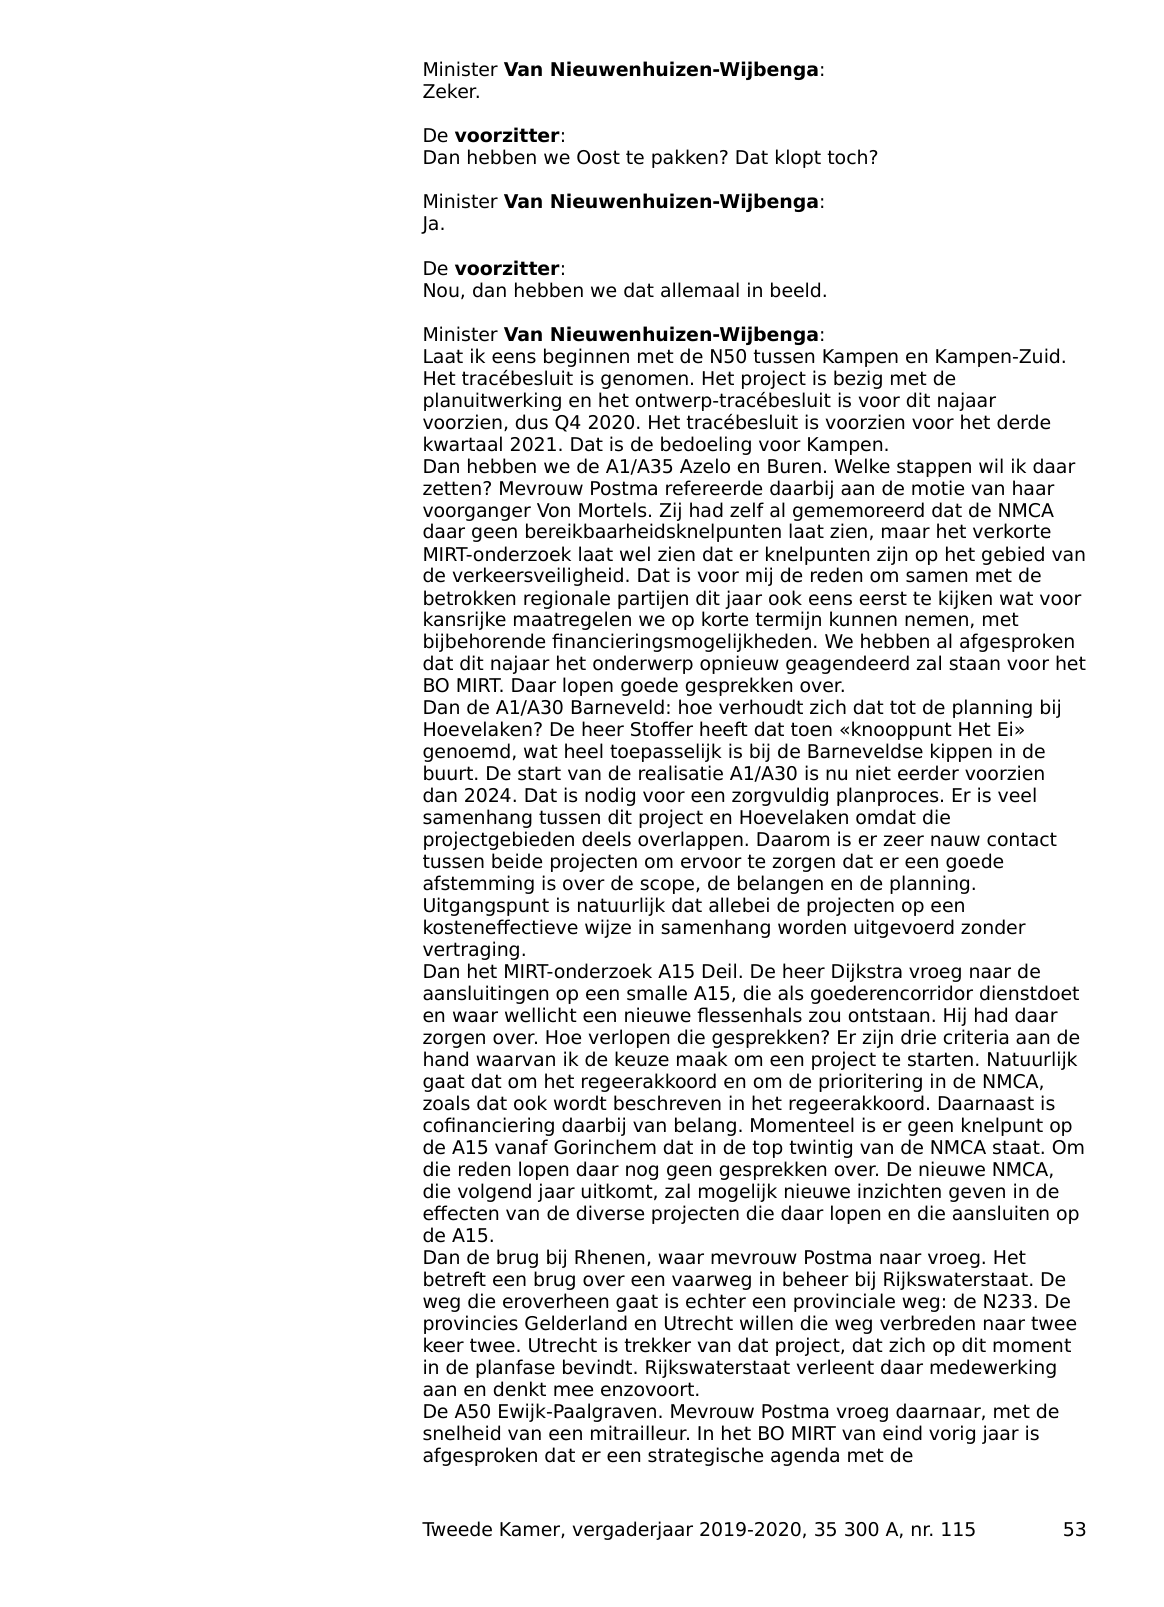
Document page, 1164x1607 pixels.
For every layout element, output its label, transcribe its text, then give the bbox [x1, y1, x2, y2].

text De voorzitter: [422, 125, 1087, 147]
text Laat ik eens beginnen met de N50 tussen Kampen en Kampen-Zuid. Het tracébesluit is genomen. Het project is bezig met de planuitwerking en het ontwerp-tracébesluit is voor dit najaar voorzien, dus Q4 2020. Het tracébesluit is voorzien voor het derde kwartaal 2021. Dat is de bedoeling voor Kampen. [422, 346, 1087, 456]
text De A50 Ewijk-Paalgraven. Mevrouw Postma vroeg daarnaar, met de snelheid van een mitrailleur. In het BO MIRT van eind vorig jaar is afgesproken dat er een strategische agenda met de [422, 1401, 1087, 1467]
text De voorzitter: [422, 257, 1087, 279]
text Dan de brug bij Rhenen, waar mevrouw Postma naar vroeg. Het betreft een brug over een vaarweg in beheer bij Rijkswaterstaat. De weg die eroverheen gaat is echter een provinciale weg: de N233. De provincies Gelderland en Utrecht willen die weg verbreden naar twee keer twee. Utrecht is trekker van dat project, dat zich op dit moment in de planfase bevindt. Rijkswaterstaat verleent daar medewerking aan en denkt mee enzovoort. [422, 1247, 1087, 1401]
text Minister Van Nieuwenhuizen-Wijbenga: [422, 191, 1087, 213]
text Nou, dan hebben we dat allemaal in beeld. [422, 279, 1087, 301]
text Dan hebben we de A1/A35 Azelo en Buren. Welke stappen wil ik daar zetten? Mevrouw Postma refereerde daarbij aan de motie van haar voorganger Von Mortels. Zij had zelf al gememoreerd dat de NMCA daar geen bereikbaarheidsknelpunten laat zien, maar het verkorte MIRT-onderzoek laat wel zien dat er knelpunten zijn op het gebied van de verkeersveiligheid. Dat is voor mij de reden om samen met de betrokken regionale partijen dit jaar ook eens eerst te kijken wat voor kansrijke maatregelen we op korte termijn kunnen nemen, met bijbehorende financieringsmogelijkheden. We hebben al afgesproken dat dit najaar het onderwerp opnieuw geagendeerd zal staan voor het BO MIRT. Daar lopen goede gesprekken over. [422, 456, 1087, 697]
text Dan het MIRT-onderzoek A15 Deil. De heer Dijkstra vroeg naar de aansluitingen op een smalle A15, die als goederencorridor dienstdoet en waar wellicht een nieuwe flessenhals zou ontstaan. Hij had daar zorgen over. Hoe verlopen die gesprekken? Er zijn drie criteria aan de hand waarvan ik de keuze maak om een project te starten. Natuurlijk gaat dat om het regeerakkoord en om de prioritering in de NMCA, zoals dat ook wordt beschreven in het regeerakkoord. Daarnaast is cofinanciering daarbij van belang. Momenteel is er geen knelpunt op de A15 vanaf Gorinchem dat in de top twintig van de NMCA staat. Om die reden lopen daar nog geen gesprekken over. De nieuwe NMCA, die volgend jaar uitkomt, zal mogelijk nieuwe inzichten geven in de effecten van de diverse projecten die daar lopen en die aansluiten op de A15. [422, 961, 1087, 1247]
text Ja. [422, 213, 1087, 235]
text Dan hebben we Oost te pakken? Dat klopt toch? [422, 147, 1087, 169]
text Minister Van Nieuwenhuizen-Wijbenga: [422, 324, 1087, 346]
text Zeker. [422, 81, 1087, 103]
text Minister Van Nieuwenhuizen-Wijbenga: [422, 59, 1087, 81]
text Dan de A1/A30 Barneveld: hoe verhoudt zich dat tot de planning bij Hoevelaken? De heer Stoffer heeft dat toen «knooppunt Het Ei» genoemd, wat heel toepasselijk is bij de Barneveldse kippen in de buurt. De start van de realisatie A1/A30 is nu niet eerder voorzien dan 2024. Dat is nodig voor een zorgvuldig planproces. Er is veel samenhang tussen dit project en Hoevelaken omdat die projectgebieden deels overlappen. Daarom is er zeer nauw contact tussen beide projecten om ervoor te zorgen dat er een goede afstemming is over de scope, de belangen en de planning. Uitgangspunt is natuurlijk dat allebei de projecten op een kosteneffectieve wijze in samenhang worden uitgevoerd zonder vertraging. [422, 697, 1087, 961]
